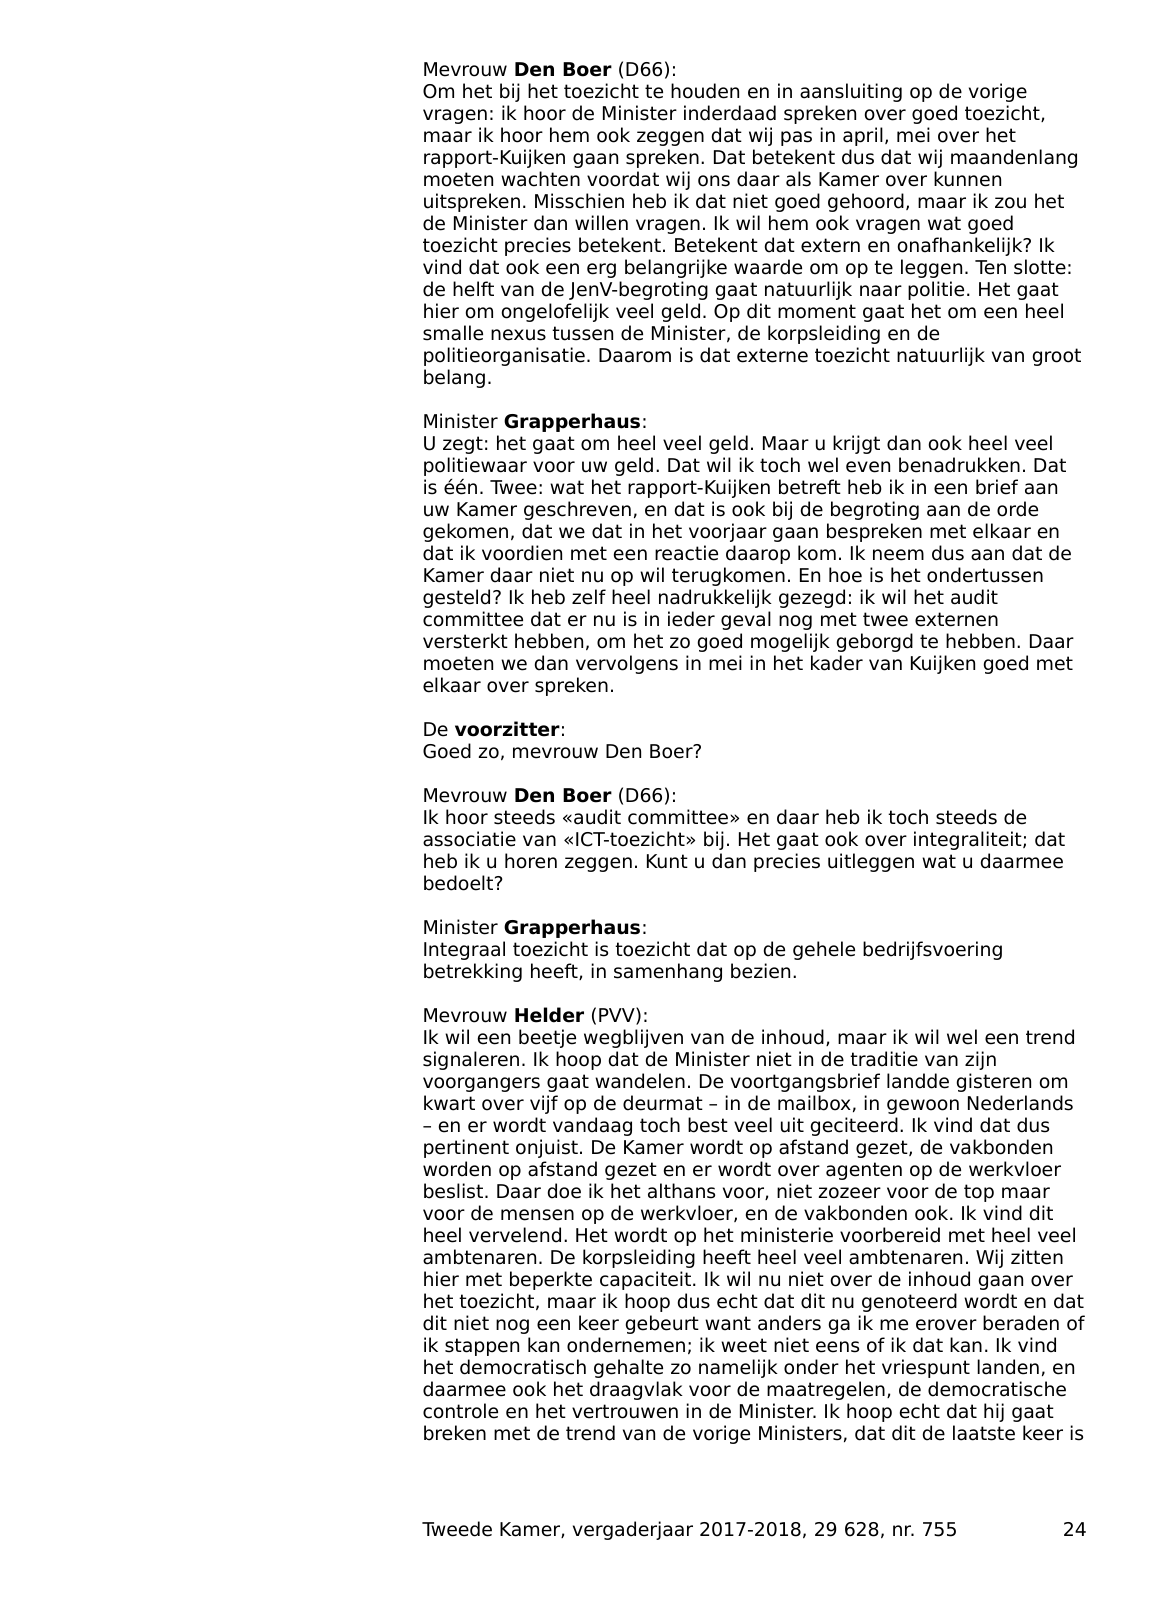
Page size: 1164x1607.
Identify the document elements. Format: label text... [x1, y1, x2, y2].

text Minister Grapperhaus: [422, 917, 1087, 939]
text Mevrouw Den Boer (D66): [422, 785, 1087, 807]
text U zegt: het gaat om heel veel geld. Maar u krijgt dan ook heel veel politiewaar voor uw geld. Dat wil ik toch wel even benadrukken. Dat is één. Twee: wat het rapport-Kuijken betreft heb ik in een brief aan uw Kamer geschreven, en dat is ook bij de begroting aan de orde gekomen, dat we dat in het voorjaar gaan bespreken met elkaar en dat ik voordien met een reactie daarop kom. Ik neem dus aan dat de Kamer daar niet nu op wil terugkomen. En hoe is het ondertussen gesteld? Ik heb zelf heel nadrukkelijk gezegd: ik wil het audit committee dat er nu is in ieder geval nog met twee externen versterkt hebben, om het zo goed mogelijk geborgd te hebben. Daar moeten we dan vervolgens in mei in het kader van Kuijken goed met elkaar over spreken. [422, 433, 1087, 697]
text Mevrouw Den Boer (D66): [422, 59, 1087, 81]
text Minister Grapperhaus: [422, 411, 1087, 433]
text Ik wil een beetje wegblijven van de inhoud, maar ik wil wel een trend signaleren. Ik hoop dat de Minister niet in de traditie van zijn voorgangers gaat wandelen. De voortgangsbrief landde gisteren om kwart over vijf op de deurmat – in de mailbox, in gewoon Nederlands – en er wordt vandaag toch best veel uit geciteerd. Ik vind dat dus pertinent onjuist. De Kamer wordt op afstand gezet, de vakbonden worden op afstand gezet en er wordt over agenten op de werkvloer beslist. Daar doe ik het althans voor, niet zozeer voor de top maar voor de mensen op de werkvloer, en de vakbonden ook. Ik vind dit heel vervelend. Het wordt op het ministerie voorbereid met heel veel ambtenaren. De korpsleiding heeft heel veel ambtenaren. Wij zitten hier met beperkte capaciteit. Ik wil nu niet over de inhoud gaan over het toezicht, maar ik hoop dus echt dat dit nu genoteerd wordt en dat dit niet nog een keer gebeurt want anders ga ik me erover beraden of ik stappen kan ondernemen; ik weet niet eens of ik dat kan. Ik vind het democratisch gehalte zo namelijk onder het vriespunt landen, en daarmee ook het draagvlak voor de maatregelen, de democratische controle en het vertrouwen in de Minister. Ik hoop echt dat hij gaat breken met de trend van de vorige Ministers, dat dit de laatste keer is [422, 1027, 1087, 1445]
text Mevrouw Helder (PVV): [422, 1005, 1087, 1027]
text Om het bij het toezicht te houden en in aansluiting op de vorige vragen: ik hoor de Minister inderdaad spreken over goed toezicht, maar ik hoor hem ook zeggen dat wij pas in april, mei over het rapport-Kuijken gaan spreken. Dat betekent dus dat wij maandenlang moeten wachten voordat wij ons daar als Kamer over kunnen uitspreken. Misschien heb ik dat niet goed gehoord, maar ik zou het de Minister dan willen vragen. Ik wil hem ook vragen wat goed toezicht precies betekent. Betekent dat extern en onafhankelijk? Ik vind dat ook een erg belangrijke waarde om op te leggen. Ten slotte: de helft van de JenV-begroting gaat natuurlijk naar politie. Het gaat hier om ongelofelijk veel geld. Op dit moment gaat het om een heel smalle nexus tussen de Minister, de korpsleiding en de politieorganisatie. Daarom is dat externe toezicht natuurlijk van groot belang. [422, 81, 1087, 389]
text Goed zo, mevrouw Den Boer? [422, 741, 1087, 763]
text Ik hoor steeds «audit committee» en daar heb ik toch steeds de associatie van «ICT-toezicht» bij. Het gaat ook over integraliteit; dat heb ik u horen zeggen. Kunt u dan precies uitleggen wat u daarmee bedoelt? [422, 807, 1087, 895]
text Integraal toezicht is toezicht dat op de gehele bedrijfsvoering betrekking heeft, in samenhang bezien. [422, 939, 1087, 983]
text De voorzitter: [422, 719, 1087, 741]
